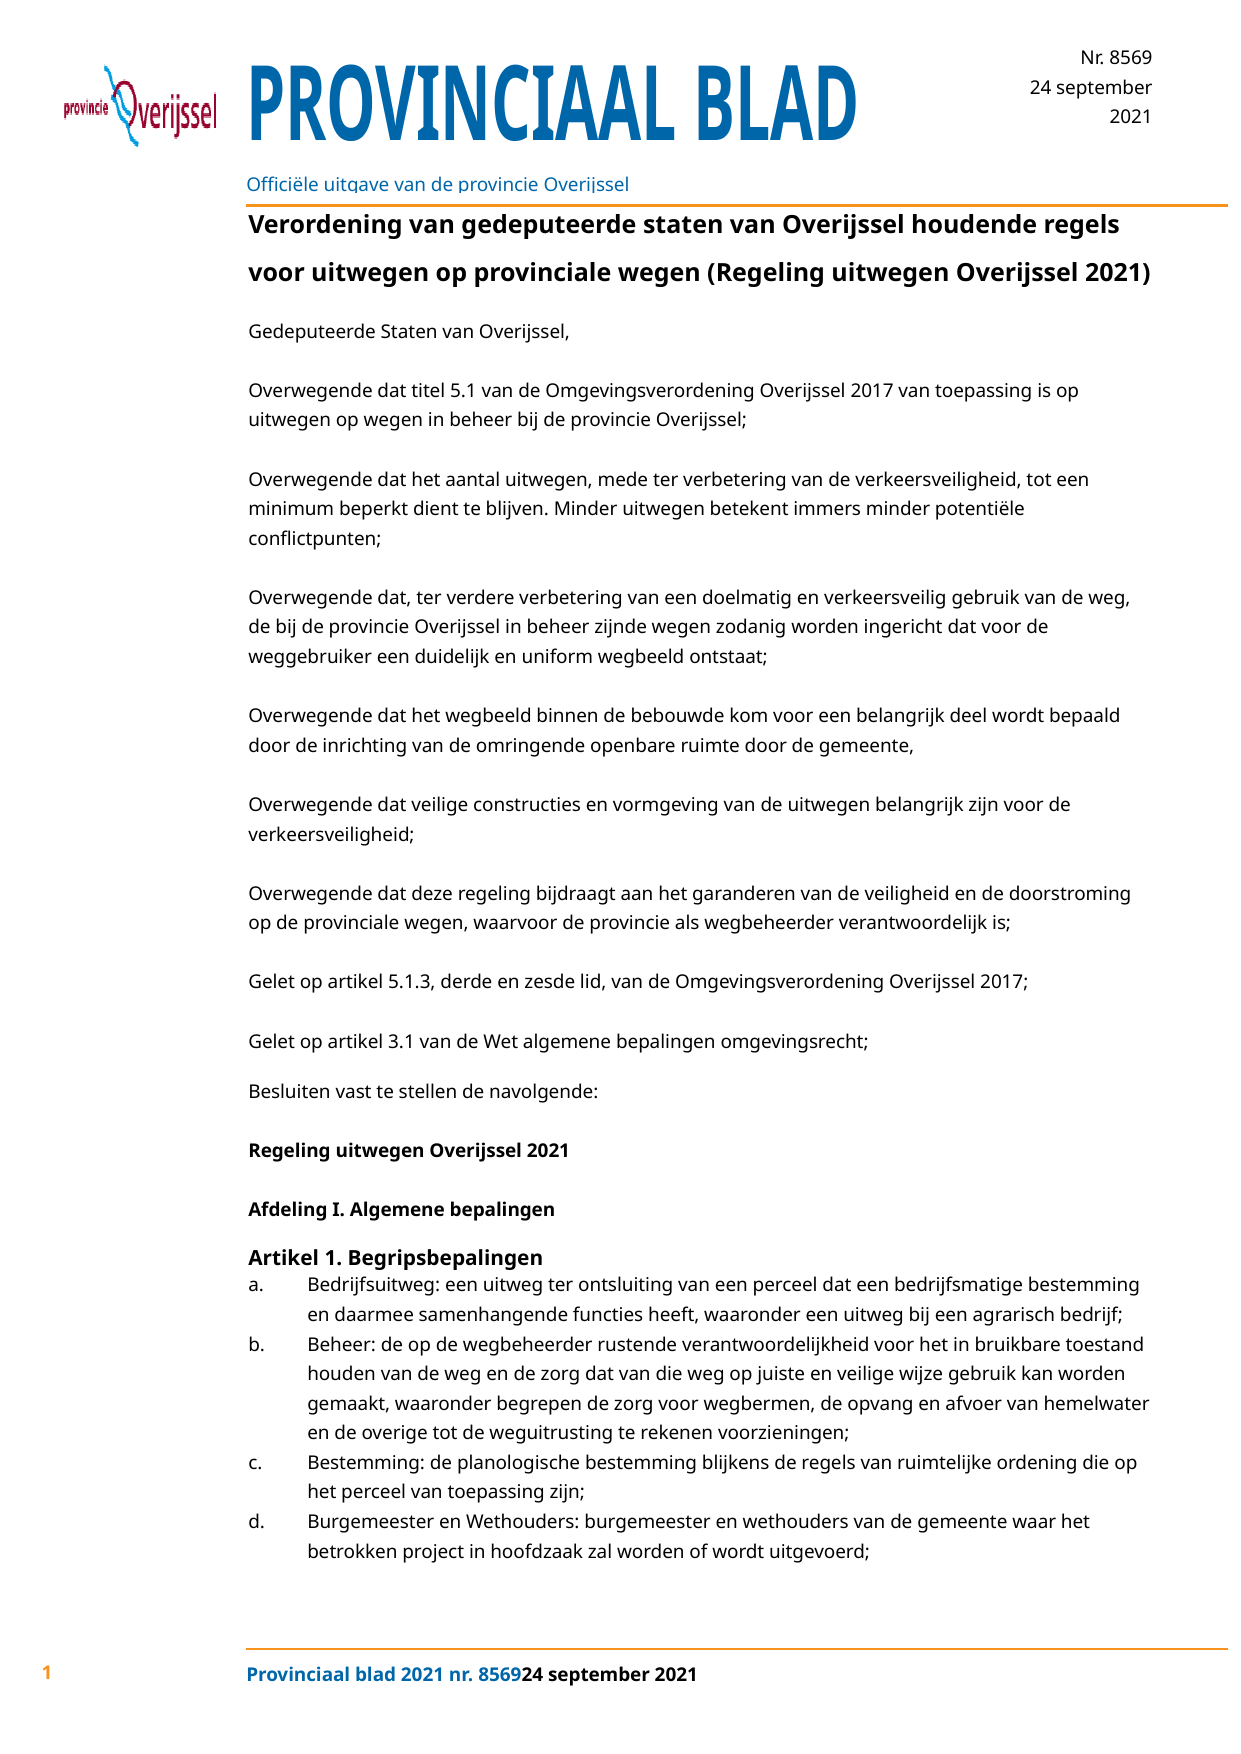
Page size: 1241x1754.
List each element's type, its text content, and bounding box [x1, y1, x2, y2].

text Overwegende dat veilige constructies en vormgeving van de uitwegen belangrijk zijn voor de verkeersveiligheid; [248, 791, 1152, 847]
text Afdeling I. Algemene bepalingen [248, 1197, 1152, 1222]
text Overwegende dat het wegbeeld binnen de bebouwde kom voor een belangrijk deel wordt bepaald door de inrichting van de omringende openbare ruimte door de gemeente, [248, 702, 1152, 758]
text Overwegende dat het aantal uitwegen, mede ter verbetering van de verkeersveiligheid, tot een minimum beperkt dient te blijven. Minder uitwegen betekent immers minder potentiële conflictpunten; [248, 466, 1152, 551]
text Overwegende dat, ter verdere verbetering van een doelmatig en verkeersveilig gebruik van de weg, de bij de provincie Overijssel in beheer zijnde wegen zodanig worden ingericht dat voor de weggebruiker een duidelijk en uniform wegbeeld ontstaat; [248, 584, 1152, 669]
list Burgemeester en Wethouders: burgemeester en wethouders van de gemeente waar het betrokken project in hoofdzaak zal worden of wordt uitgevoerd; [248, 1508, 1152, 1563]
picture [41, 47, 231, 172]
text Overwegende dat deze regeling bijdraagt aan het garanderen van de veiligheid en de doorstroming op de provinciale wegen, waarvoor de provincie als wegbeheerder verantwoordelijk is; [248, 880, 1152, 935]
text Regeling uitwegen Overijssel 2021 [248, 1137, 1152, 1163]
list Bestemming: de planologische bestemming blijkens de regels van ruimtelijke ordening die op het perceel van toepassing zijn; [248, 1449, 1152, 1504]
text Verordening van gedeputeerde staten van Overijssel houdende regels voor uitwegen op provinciale wegen (Regeling uitwegen Overijssel 2021) [248, 207, 1152, 288]
text Gelet op artikel 3.1 van de Wet algemene bepalingen omgevingsrecht; [248, 1028, 1152, 1054]
text Gedeputeerde Staten van Overijssel, [248, 318, 1152, 344]
text Artikel 1. Begripsbepalingen [248, 1243, 1152, 1272]
list Beheer: de op de wegbeheerder rustende verantwoordelijkheid voor het in bruikbare toestand houden van de weg en de zorg dat van die weg op juiste en veilige wijze gebruik kan worden gemaakt, waaronder begrepen de zorg voor wegbermen, de opvang en afvoer van hemelwater en de overige tot de weguitrusting te rekenen voorzieningen; [248, 1331, 1152, 1445]
text Gelet op artikel 5.1.3, derde en zesde lid, van de Omgevingsverordening Overijssel 2017; [248, 969, 1152, 994]
list Bedrijfsuitweg: een uitweg ter ontsluiting van een perceel dat een bedrijfsmatige bestemming en daarmee samenhangende functies heeft, waaronder een uitweg bij een agrarisch bedrijf; [248, 1272, 1152, 1327]
text Besluiten vast te stellen de navolgende: [248, 1078, 1152, 1104]
text Overwegende dat titel 5.1 van de Omgevingsverordening Overijssel 2017 van toepassing is op uitwegen op wegen in beheer bij de provincie Overijssel; [248, 377, 1152, 432]
